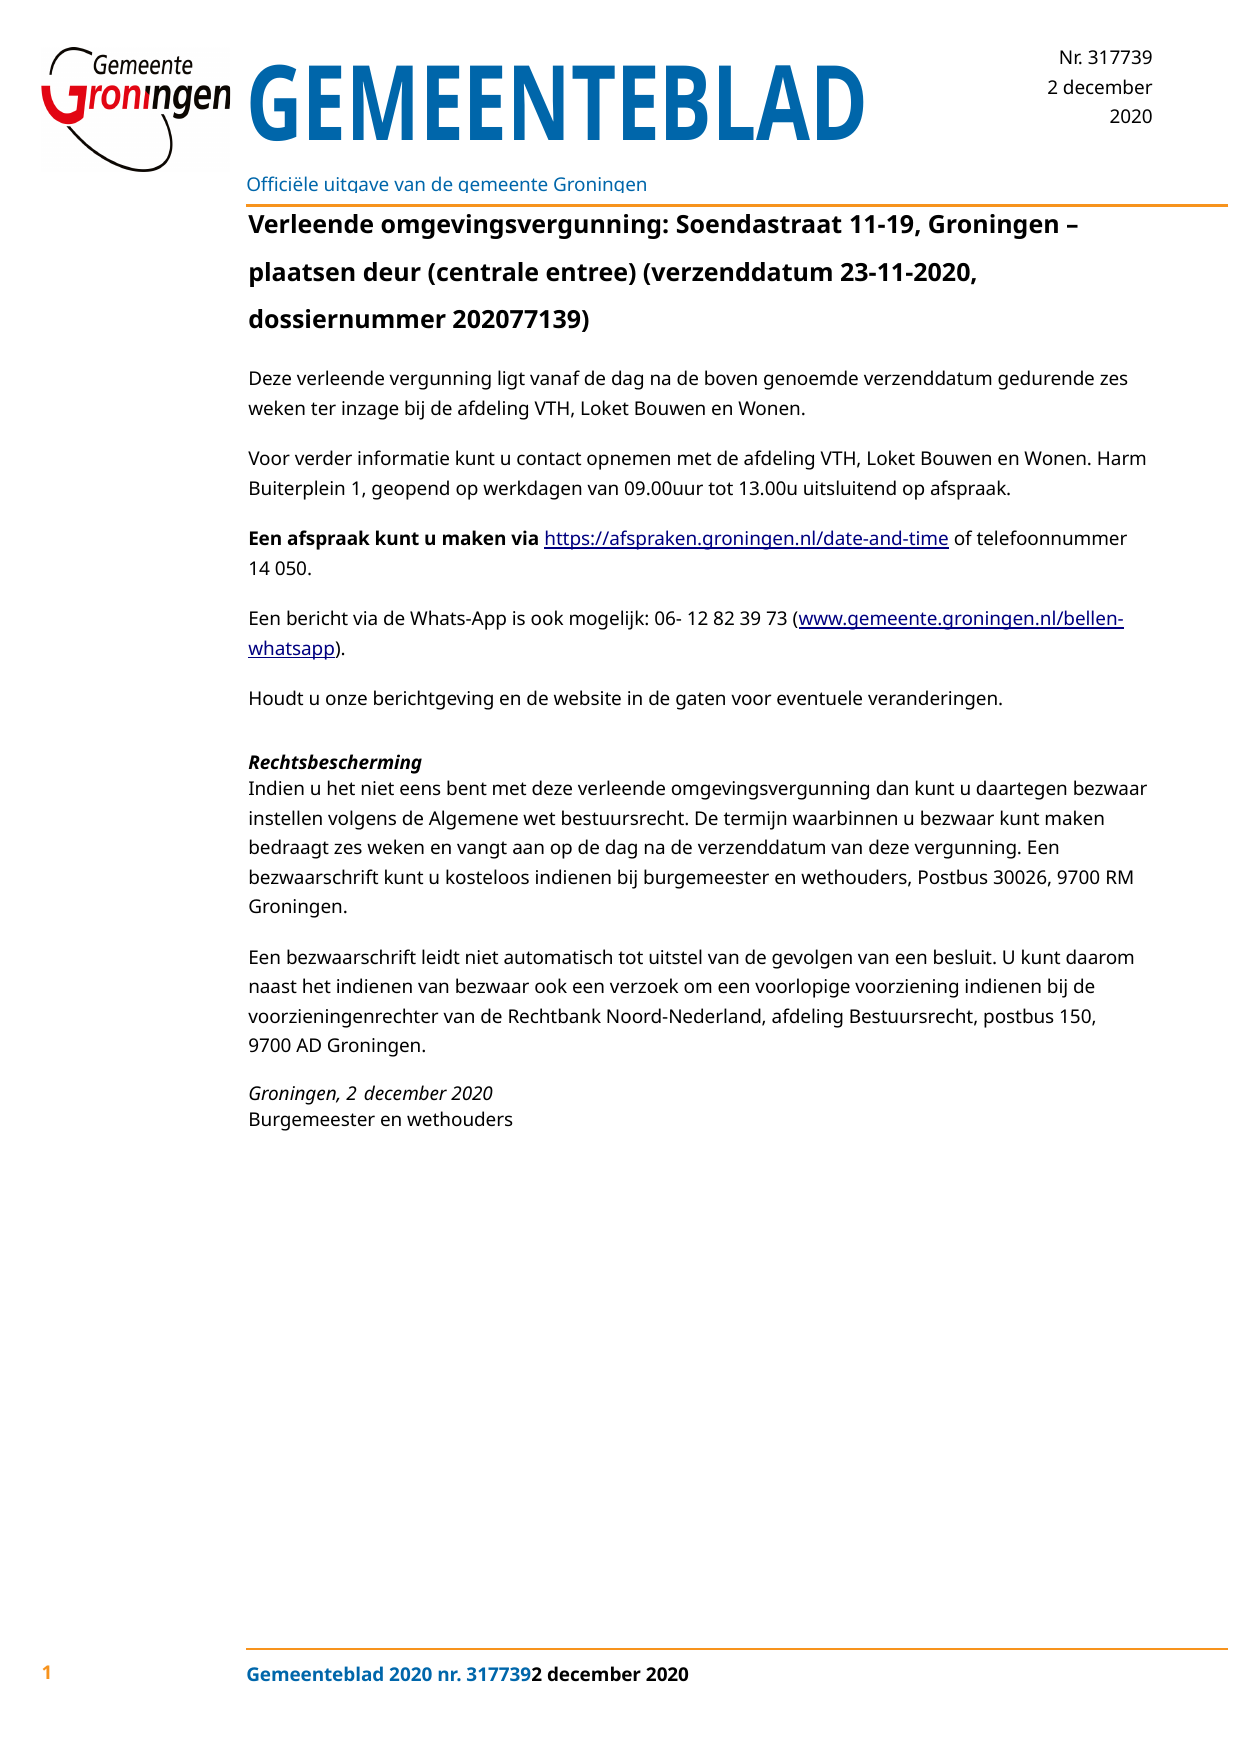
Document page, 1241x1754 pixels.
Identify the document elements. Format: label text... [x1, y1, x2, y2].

text Houdt u onze berichtgeving en de website in de gaten voor eventuele veranderingen. [248, 686, 1152, 711]
text Indien u het niet eens bent met deze verleende omgevingsvergunning dan kunt u daartegen bezwaar instellen volgens de Algemene wet bestuursrecht. De termijn waarbinnen u bezwaar kunt maken bedraagt zes weken en vangt aan op de dag na de verzenddatum van deze vergunning. Een bezwaarschrift kunt u kosteloos indienen bij burgemeester en wethouders, Postbus 30026, 9700 RM Groningen. [248, 775, 1152, 919]
text Een bezwaarschrift leidt niet automatisch tot uitstel van de gevolgen van een besluit. U kunt daarom naast het indienen van bezwaar ook een verzoek om een voorlopige voorziening indienen bij de voorzieningenrechter van de Rechtbank Noord-Nederland, afdeling Bestuursrecht, postbus 150, 9700 AD Groningen. [248, 944, 1152, 1058]
text Verleende omgevingsvergunning: Soendastraat 11-19, Groningen – plaatsen deur (centrale entree) (verzenddatum 23-11-2020, dossiernummer 202077139) [248, 207, 1152, 336]
text Deze verleende vergunning ligt vanaf de dag na de boven genoemde verzenddatum gedurende zes weken ter inzage bij de afdeling VTH, Loket Bouwen en Wonen. [248, 366, 1152, 421]
picture [41, 47, 231, 172]
text Een afspraak kunt u maken via https://afspraken.groningen.nl/date-and-time of telefoonnummer 14 050. [248, 526, 1152, 581]
text Voor verder informatie kunt u contact opnemen met de afdeling VTH, Loket Bouwen en Wonen. Harm Buiterplein 1, geopend op werkdagen van 09.00uur tot 13.00u uitsluitend op afspraak. [248, 446, 1152, 501]
text Burgemeester en wethouders [248, 1106, 1152, 1132]
text Rechtsbescherming [248, 749, 1152, 775]
text Een bericht via de Whats-App is ook mogelijk: 06- 12 82 39 73 (www.gemeente.groningen.nl/bellen-whatsapp). [248, 606, 1152, 661]
text Groningen, 2 december 2020 [248, 1081, 1152, 1106]
